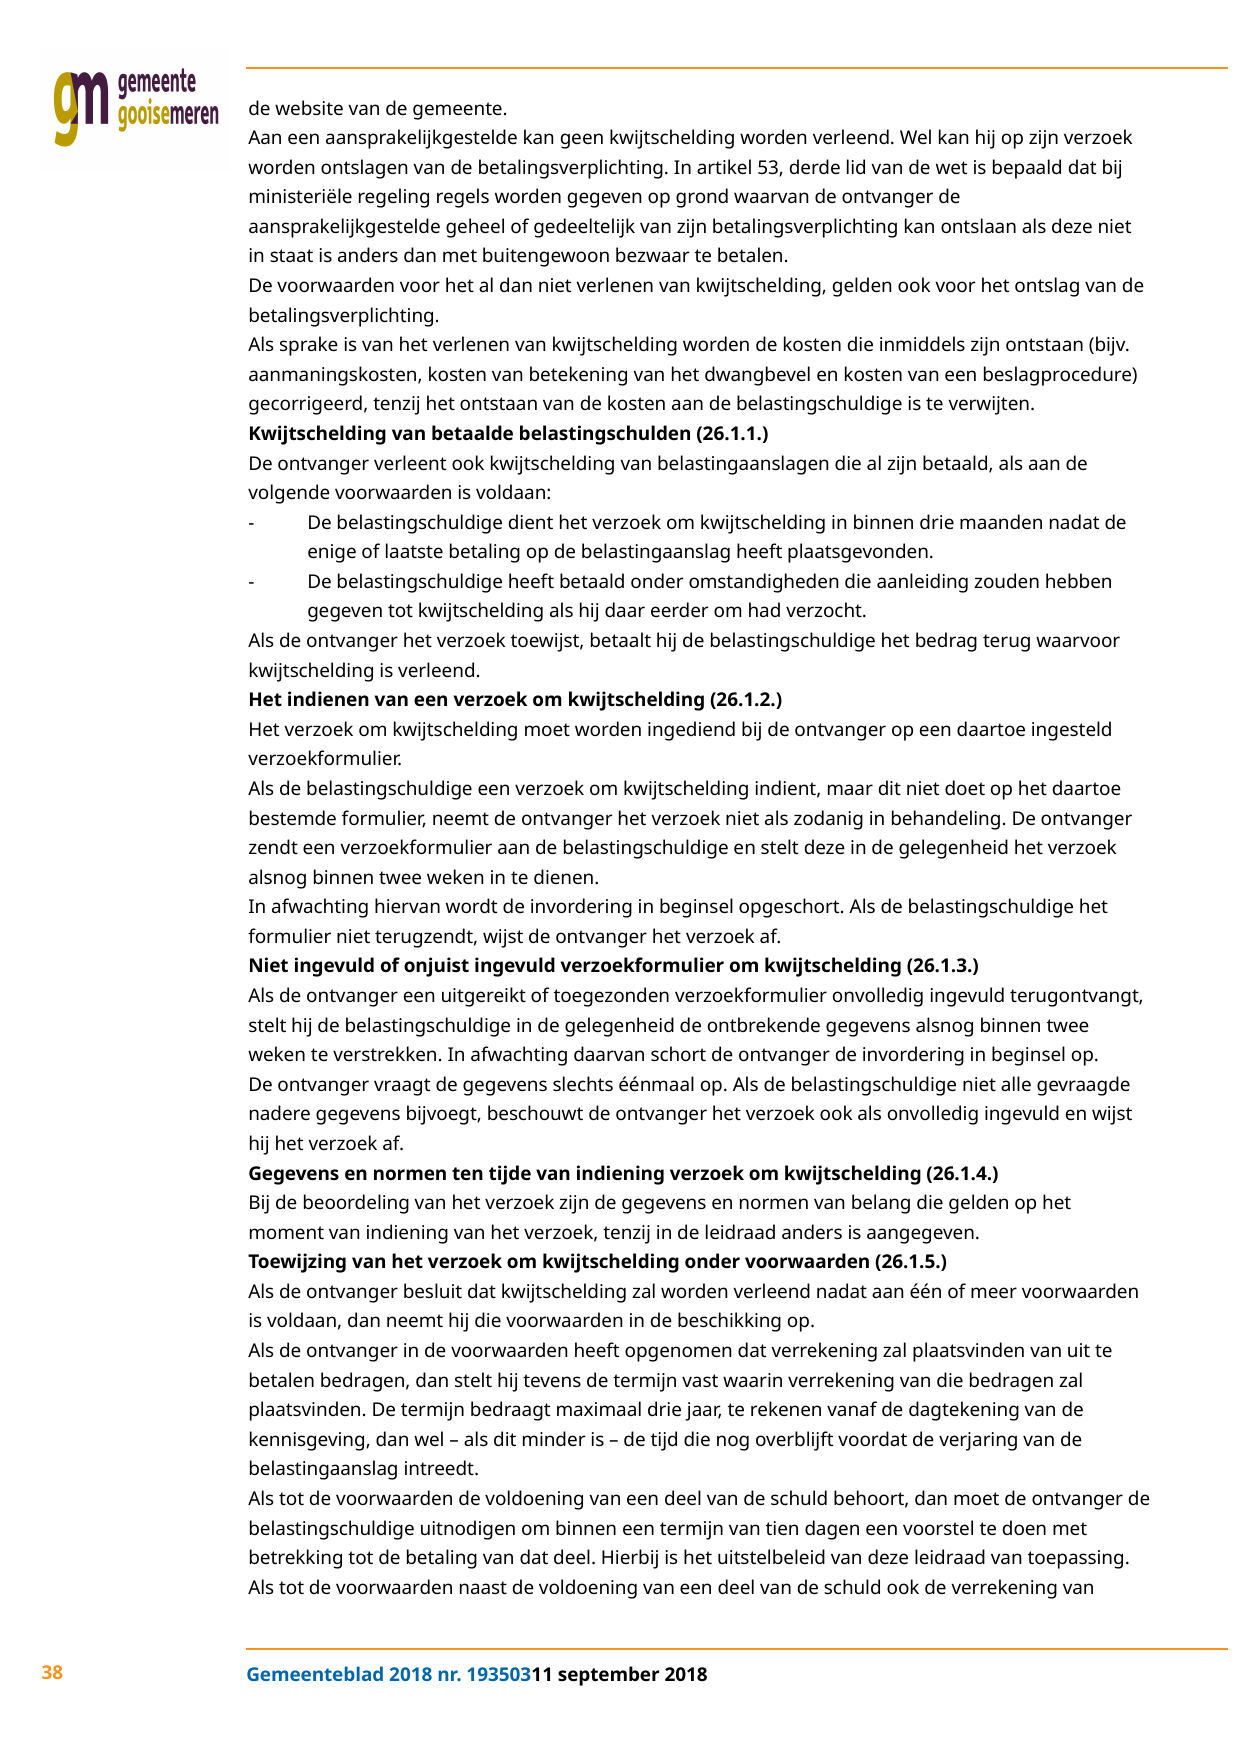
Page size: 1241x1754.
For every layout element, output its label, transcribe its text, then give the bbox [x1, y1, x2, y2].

text de website van de gemeente. [248, 95, 1152, 121]
text De voorwaarden voor het al dan niet verlenen van kwijtschelding, gelden ook voor het ontslag van de betalingsverplichting. [248, 272, 1152, 328]
text De ontvanger vraagt de gegevens slechts éénmaal op. Als de belastingschuldige niet alle gevraagde nadere gegevens bijvoegt, beschouwt de ontvanger het verzoek ook als onvolledig ingevuld en wijst hij het verzoek af. [248, 1071, 1152, 1156]
text Toewijzing van het verzoek om kwijtschelding onder voorwaarden (26.1.5.) [248, 1248, 1152, 1274]
text Het verzoek om kwijtschelding moet worden ingediend bij de ontvanger op een daartoe ingesteld verzoekformulier. [248, 716, 1152, 771]
text Kwijtschelding van betaalde belastingschulden (26.1.1.) [248, 420, 1152, 446]
text Als tot de voorwaarden de voldoening van een deel van de schuld behoort, dan moet de ontvanger de belastingschuldige uitnodigen om binnen een termijn van tien dagen een voorstel te doen met betrekking tot de betaling van dat deel. Hierbij is het uitstelbeleid van deze leidraad van toepassing. Als tot de voorwaarden naast de voldoening van een deel van de schuld ook de verrekening van [248, 1485, 1152, 1600]
text Als de ontvanger het verzoek toewijst, betaalt hij de belastingschuldige het bedrag terug waarvoor kwijtschelding is verleend. [248, 627, 1152, 683]
text Als de ontvanger in de voorwaarden heeft opgenomen dat verrekening zal plaatsvinden van uit te betalen bedragen, dan stelt hij tevens de termijn vast waarin verrekening van die bedragen zal plaatsvinden. De termijn bedraagt maximaal drie jaar, te rekenen vanaf de dagtekening van de kennisgeving, dan wel – als dit minder is – de tijd die nog overblijft voordat de verjaring van de belastingaanslag intreedt. [248, 1337, 1152, 1481]
list De belastingschuldige dient het verzoek om kwijtschelding in binnen drie maanden nadat de enige of laatste betaling op de belastingaanslag heeft plaatsgevonden. [248, 509, 1152, 564]
text De ontvanger verleent ook kwijtschelding van belastingaanslagen die al zijn betaald, als aan de volgende voorwaarden is voldaan: [248, 450, 1152, 505]
text Het indienen van een verzoek om kwijtschelding (26.1.2.) [248, 686, 1152, 712]
text Als de belastingschuldige een verzoek om kwijtschelding indient, maar dit niet doet op het daartoe bestemde formulier, neemt de ontvanger het verzoek niet als zodanig in behandeling. De ontvanger zendt een verzoekformulier aan de belastingschuldige en stelt deze in de gelegenheid het verzoek alsnog binnen twee weken in te dienen. [248, 775, 1152, 890]
text Gegevens en normen ten tijde van indiening verzoek om kwijtschelding (26.1.4.) [248, 1160, 1152, 1186]
text Niet ingevuld of onjuist ingevuld verzoekformulier om kwijtschelding (26.1.3.) [248, 953, 1152, 978]
picture [41, 47, 231, 172]
text In afwachting hiervan wordt de invordering in beginsel opgeschort. Als de belastingschuldige het formulier niet terugzendt, wijst de ontvanger het verzoek af. [248, 893, 1152, 949]
text Als de ontvanger besluit dat kwijtschelding zal worden verleend nadat aan één of meer voorwaarden is voldaan, dan neemt hij die voorwaarden in de beschikking op. [248, 1278, 1152, 1333]
text Bij de beoordeling van het verzoek zijn de gegevens en normen van belang die gelden op het moment van indiening van het verzoek, tenzij in de leidraad anders is aangegeven. [248, 1189, 1152, 1245]
text Als sprake is van het verlenen van kwijtschelding worden de kosten die inmiddels zijn ontstaan (bijv. aanmaningskosten, kosten van betekening van het dwangbevel en kosten van een beslagprocedure) gecorrigeerd, tenzij het ontstaan van de kosten aan de belastingschuldige is te verwijten. [248, 331, 1152, 416]
list De belastingschuldige heeft betaald onder omstandigheden die aanleiding zouden hebben gegeven tot kwijtschelding als hij daar eerder om had verzocht. [248, 568, 1152, 623]
text Aan een aansprakelijkgestelde kan geen kwijtschelding worden verleend. Wel kan hij op zijn verzoek worden ontslagen van de betalingsverplichting. In artikel 53, derde lid van de wet is bepaald dat bij ministeriële regeling regels worden gegeven op grond waarvan de ontvanger de aansprakelijkgestelde geheel of gedeeltelijk van zijn betalingsverplichting kan ontslaan als deze niet in staat is anders dan met buitengewoon bezwaar te betalen. [248, 124, 1152, 268]
text Als de ontvanger een uitgereikt of toegezonden verzoekformulier onvolledig ingevuld terugontvangt, stelt hij de belastingschuldige in de gelegenheid de ontbrekende gegevens alsnog binnen twee weken te verstrekken. In afwachting daarvan schort de ontvanger de invordering in beginsel op. [248, 982, 1152, 1067]
